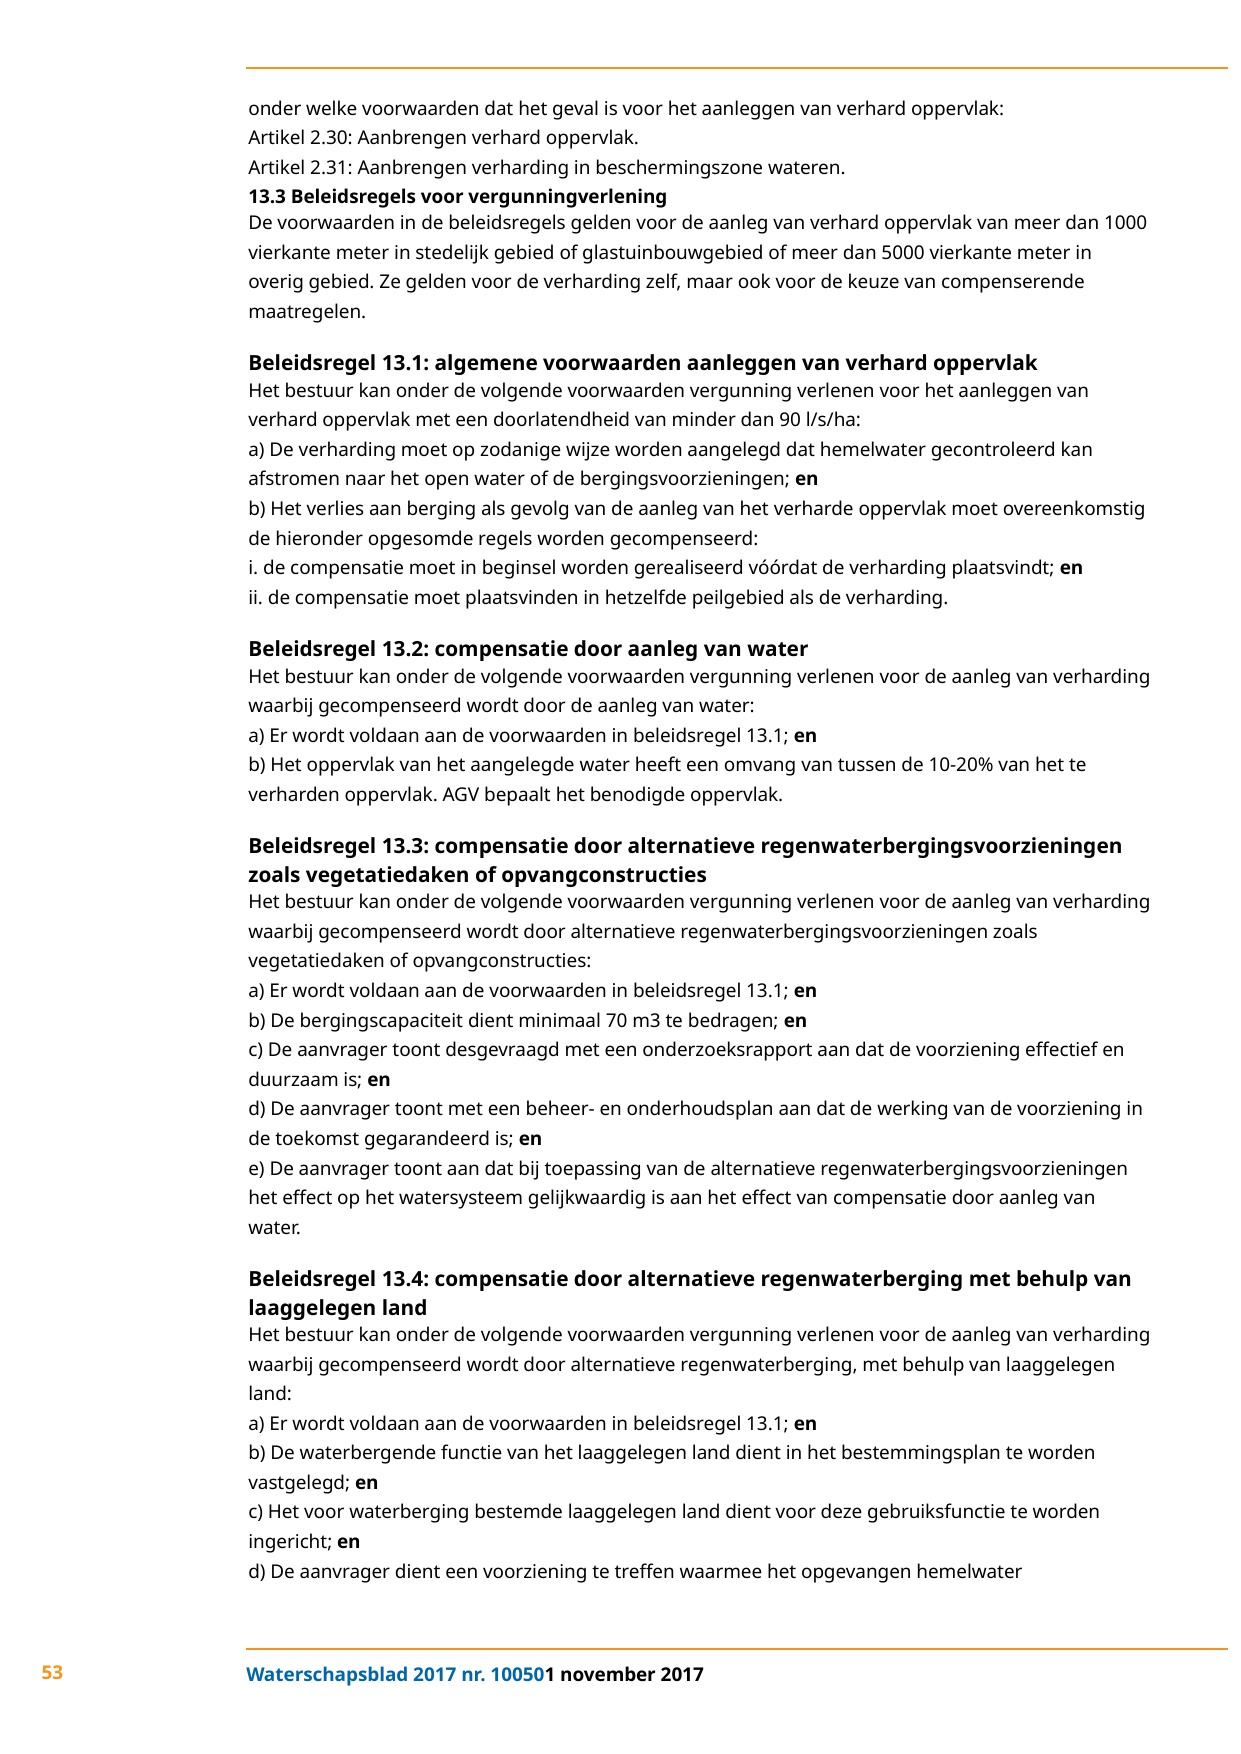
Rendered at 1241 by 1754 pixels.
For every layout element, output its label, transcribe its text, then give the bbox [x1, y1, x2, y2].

text onder welke voorwaarden dat het geval is voor het aanleggen van verhard oppervlak: [248, 95, 1152, 121]
text a) Er wordt voldaan aan de voorwaarden in beleidsregel 13.1; en [248, 1410, 1152, 1436]
text b) Het oppervlak van het aangelegde water heeft een omvang van tussen de 10-20% van het te verharden oppervlak. AGV bepaalt het benodigde oppervlak. [248, 752, 1152, 807]
text Het bestuur kan onder de volgende voorwaarden vergunning verlenen voor de aanleg van verharding waarbij gecompenseerd wordt door alternatieve regenwaterbergingsvoorzieningen zoals vegetatiedaken of opvangconstructies: [248, 888, 1152, 973]
text Het bestuur kan onder de volgende voorwaarden vergunning verlenen voor de aanleg van verharding waarbij gecompenseerd wordt door alternatieve regenwaterberging, met behulp van laaggelegen land: [248, 1321, 1152, 1406]
text Beleidsregel 13.1: algemene voorwaarden aanleggen van verhard oppervlak [248, 348, 1152, 377]
text b) De bergingscapaciteit dient minimaal 70 m3 te bedragen; en [248, 1007, 1152, 1032]
text i. de compensatie moet in beginsel worden gerealiseerd vóórdat de verharding plaatsvindt; en [248, 554, 1152, 580]
text b) Het verlies aan berging als gevolg van de aanleg van het verharde oppervlak moet overeenkomstig de hieronder opgesomde regels worden gecompenseerd: [248, 495, 1152, 551]
text a) De verharding moet op zodanige wijze worden aangelegd dat hemelwater gecontroleerd kan afstromen naar het open water of de bergingsvoorzieningen; en [248, 436, 1152, 491]
text Het bestuur kan onder de volgende voorwaarden vergunning verlenen voor de aanleg van verharding waarbij gecompenseerd wordt door de aanleg van water: [248, 663, 1152, 718]
text c) De aanvrager toont desgevraagd met een onderzoeksrapport aan dat de voorziening effectief en duurzaam is; en [248, 1036, 1152, 1092]
text a) Er wordt voldaan aan de voorwaarden in beleidsregel 13.1; en [248, 722, 1152, 748]
text Artikel 2.30: Aanbrengen verhard oppervlak. [248, 124, 1152, 150]
text 13.3 Beleidsregels voor vergunningverlening [248, 183, 1152, 209]
text Artikel 2.31: Aanbrengen verharding in beschermingszone wateren. [248, 154, 1152, 180]
text De voorwaarden in de beleidsregels gelden voor de aanleg van verhard oppervlak van meer dan 1000 vierkante meter in stedelijk gebied of glastuinbouwgebied of meer dan 5000 vierkante meter in overig gebied. Ze gelden voor de verharding zelf, maar ook voor de keuze van compenserende maatregelen. [248, 209, 1152, 324]
text b) De waterbergende functie van het laaggelegen land dient in het bestemmingsplan te worden vastgelegd; en [248, 1439, 1152, 1495]
text Beleidsregel 13.3: compensatie door alternatieve regenwaterbergingsvoorzieningen zoals vegetatiedaken of opvangconstructies [248, 832, 1152, 888]
text Beleidsregel 13.4: compensatie door alternatieve regenwaterberging met behulp van laaggelegen land [248, 1264, 1152, 1321]
text d) De aanvrager dient een voorziening te treffen waarmee het opgevangen hemelwater [248, 1558, 1152, 1583]
text d) De aanvrager toont met een beheer- en onderhoudsplan aan dat de werking van de voorziening in de toekomst gegarandeerd is; en [248, 1096, 1152, 1151]
text a) Er wordt voldaan aan de voorwaarden in beleidsregel 13.1; en [248, 977, 1152, 1003]
text Beleidsregel 13.2: compensatie door aanleg van water [248, 634, 1152, 663]
text ii. de compensatie moet plaatsvinden in hetzelfde peilgebied als de verharding. [248, 584, 1152, 610]
picture [41, 47, 231, 172]
text e) De aanvrager toont aan dat bij toepassing van de alternatieve regenwaterbergingsvoorzieningen het effect op het watersysteem gelijkwaardig is aan het effect van compensatie door aanleg van water. [248, 1155, 1152, 1239]
text Het bestuur kan onder de volgende voorwaarden vergunning verlenen voor het aanleggen van verhard oppervlak met een doorlatendheid van minder dan 90 l/s/ha: [248, 377, 1152, 432]
text c) Het voor waterberging bestemde laaggelegen land dient voor deze gebruiksfunctie te worden ingericht; en [248, 1499, 1152, 1554]
